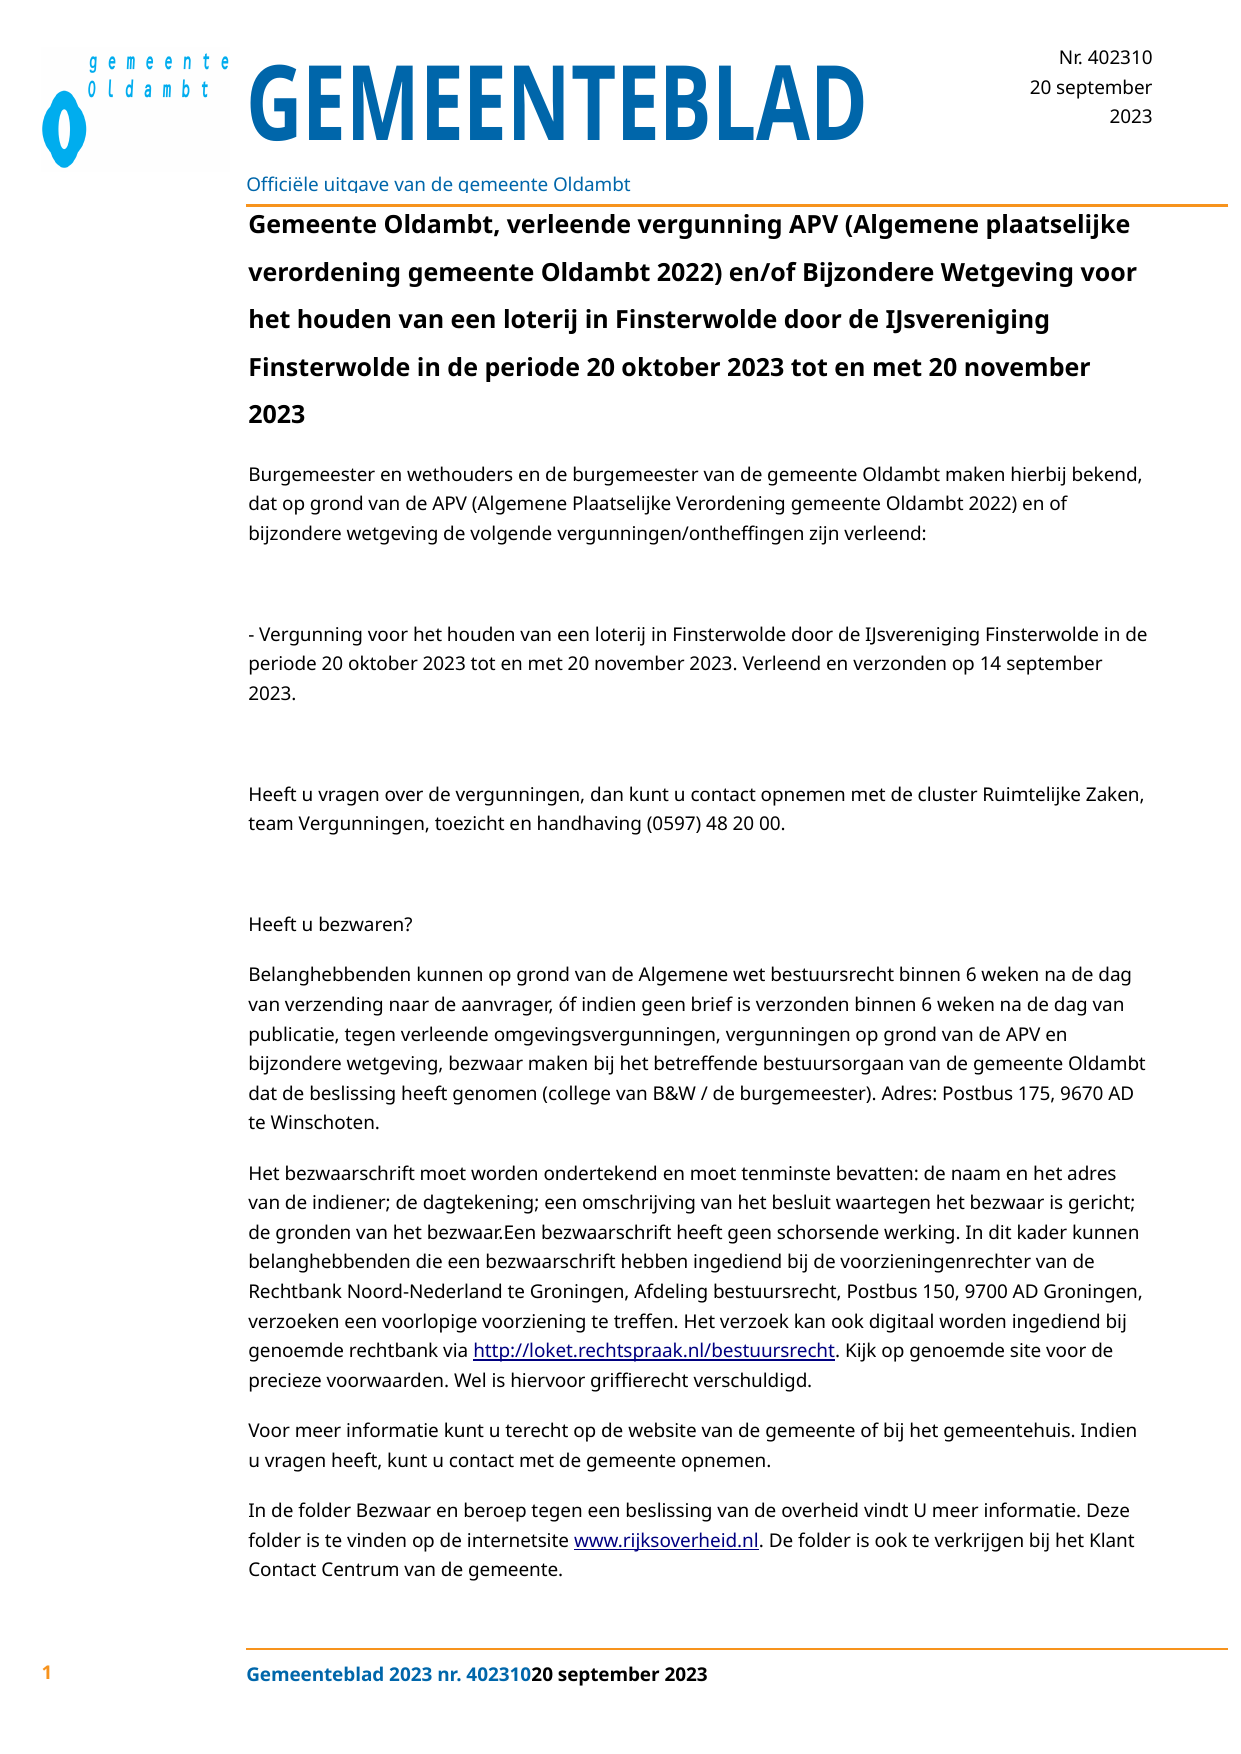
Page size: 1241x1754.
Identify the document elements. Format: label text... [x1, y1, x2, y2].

text In de folder Bezwaar en beroep tegen een beslissing van de overheid vindt U meer informatie. Deze folder is te vinden op de internetsite www.rijksoverheid.nl. De folder is ook te verkrijgen bij het Klant Contact Centrum van de gemeente. [248, 1497, 1152, 1582]
text Belanghebbenden kunnen op grond van de Algemene wet bestuursrecht binnen 6 weken na de dag van verzending naar de aanvrager, óf indien geen brief is verzonden binnen 6 weken na de dag van publicatie, tegen verleende omgevingsvergunningen, vergunningen op grond van de APV en bijzondere wetgeving, bezwaar maken bij het betreffende bestuursorgaan van de gemeente Oldambt dat de beslissing heeft genomen (college van B&W / de burgemeester). Adres: Postbus 175, 9670 AD te Winschoten. [248, 962, 1152, 1135]
text Burgemeester en wethouders en de burgemeester van de gemeente Oldambt maken hierbij bekend, dat op grond van de APV (Algemene Plaatselijke Verordening gemeente Oldambt 2022) en of bijzondere wetgeving de volgende vergunningen/ontheffingen zijn verleend: [248, 461, 1152, 546]
text Heeft u vragen over de vergunningen, dan kunt u contact opnemen met de cluster Ruimtelijke Zaken, team Vergunningen, toezicht en handhaving (0597) 48 20 00. [248, 781, 1152, 836]
picture [41, 47, 231, 172]
text - Vergunning voor het houden van een loterij in Finsterwolde door de IJsvereniging Finsterwolde in de periode 20 oktober 2023 tot en met 20 november 2023. Verleend en verzonden op 14 september 2023. [248, 621, 1152, 706]
text Voor meer informatie kunt u terecht op de website van de gemeente of bij het gemeentehuis. Indien u vragen heeft, kunt u contact met de gemeente opnemen. [248, 1417, 1152, 1473]
text Heeft u bezwaren? [248, 911, 1152, 937]
text Gemeente Oldambt, verleende vergunning APV (Algemene plaatselijke verordening gemeente Oldambt 2022) en/of Bijzondere Wetgeving voor het houden van een loterij in Finsterwolde door de IJsvereniging Finsterwolde in de periode 20 oktober 2023 tot en met 20 november 2023 [248, 207, 1152, 431]
text Het bezwaarschrift moet worden ondertekend en moet tenminste bevatten: de naam en het adres van de indiener; de dagtekening; een omschrijving van het besluit waartegen het bezwaar is gericht; de gronden van het bezwaar.Een bezwaarschrift heeft geen schorsende werking. In dit kader kunnen belanghebbenden die een bezwaarschrift hebben ingediend bij de voorzieningenrechter van de Rechtbank Noord-Nederland te Groningen, Afdeling bestuursrecht, Postbus 150, 9700 AD Groningen, verzoeken een voorlopige voorziening te treffen. Het verzoek kan ook digitaal worden ingediend bij genoemde rechtbank via http://loket.rechtspraak.nl/bestuursrecht. Kijk op genoemde site voor de precieze voorwaarden. Wel is hiervoor griffierecht verschuldigd. [248, 1160, 1152, 1393]
